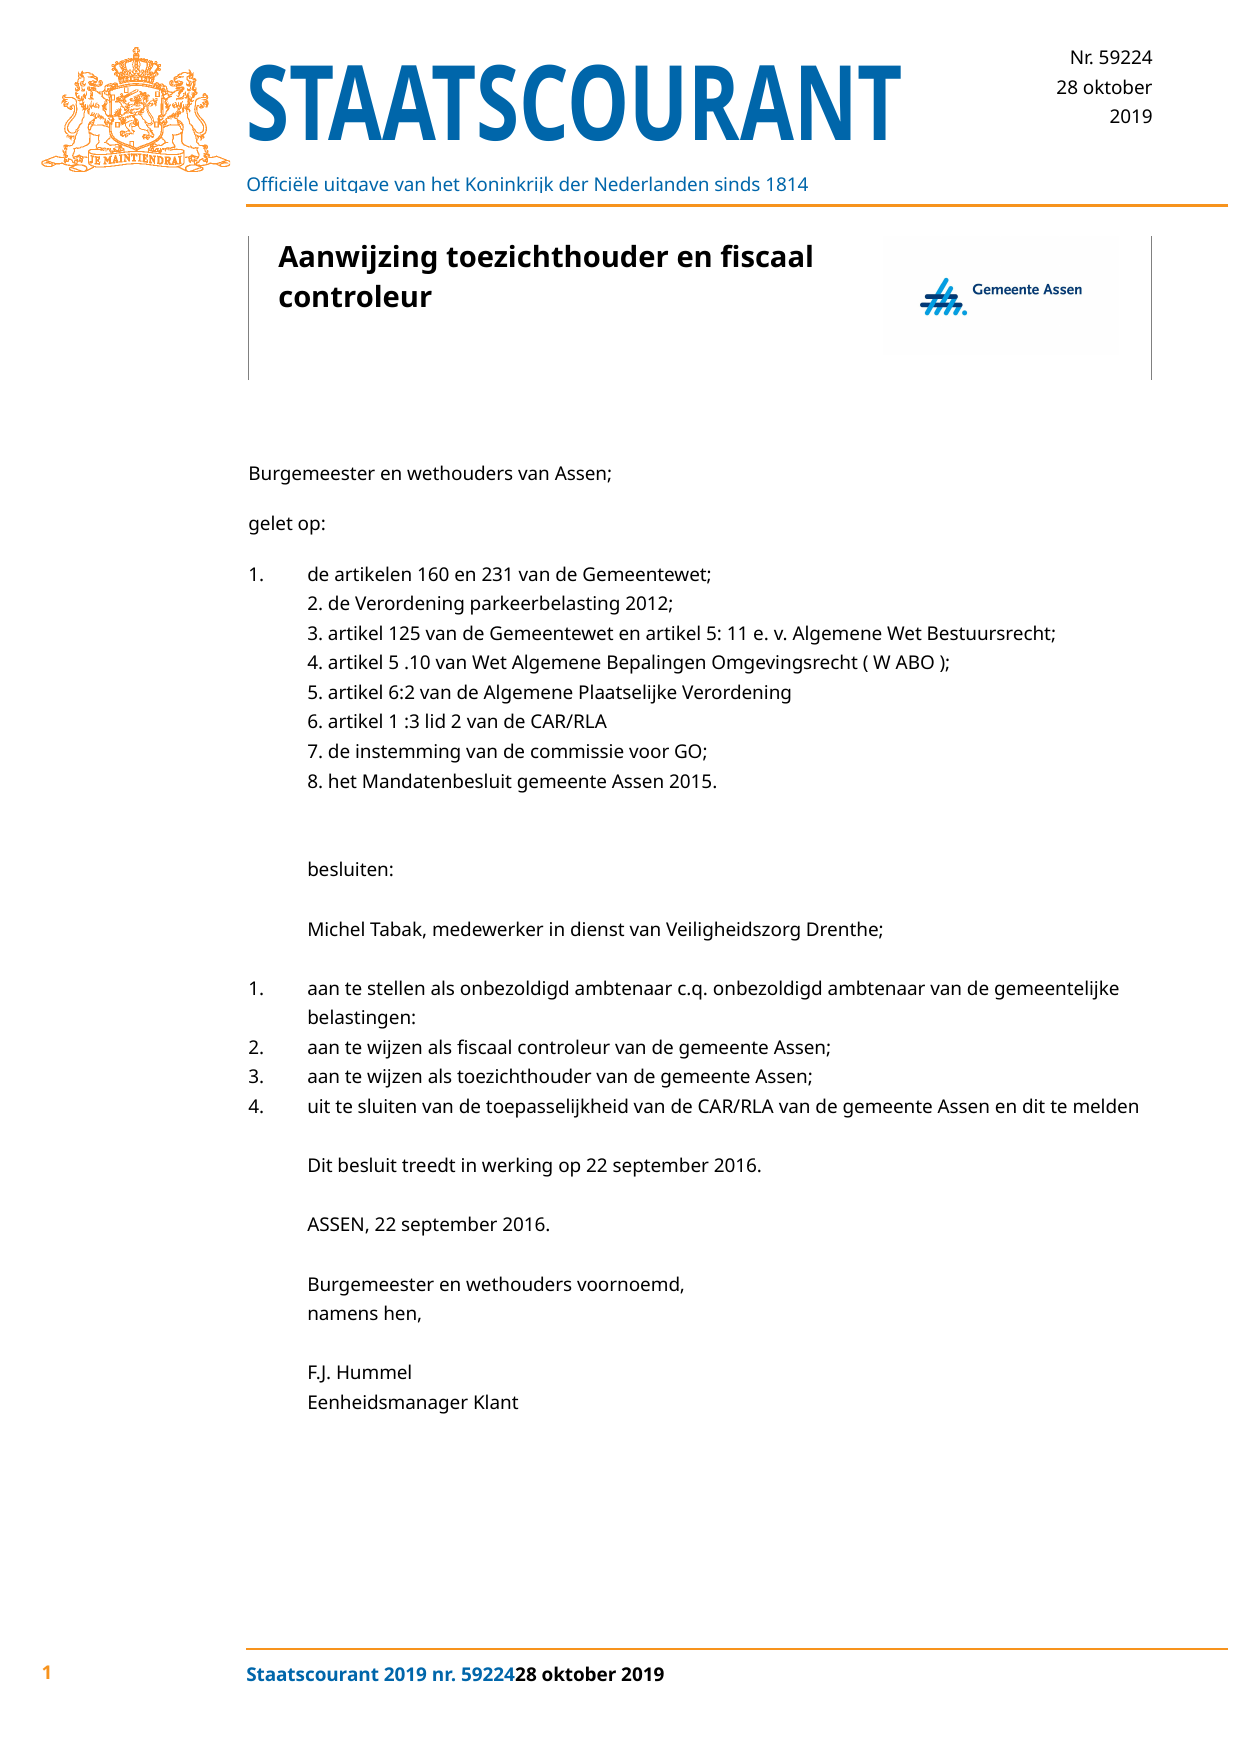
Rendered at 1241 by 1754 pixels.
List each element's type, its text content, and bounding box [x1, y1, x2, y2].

text gelet op: [248, 510, 1152, 536]
list 8. het Mandatenbesluit gemeente Assen 2015. [248, 768, 1152, 794]
list 4. artikel 5 .10 van Wet Algemene Bepalingen Omgevingsrecht ( W ABO ); [248, 649, 1152, 675]
list de artikelen 160 en 231 van de Gemeentewet; [248, 561, 1152, 587]
list Dit besluit treedt in werking op 22 september 2016. [248, 1152, 1152, 1178]
list aan te wijzen als toezichthouder van de gemeente Assen; [248, 1064, 1152, 1089]
list 7. de instemming van de commissie voor GO; [248, 738, 1152, 764]
table_header [850, 236, 1151, 380]
list F.J. Hummel [248, 1359, 1152, 1385]
list namens hen, [248, 1300, 1152, 1326]
list Eenheidsmanager Klant [248, 1389, 1152, 1415]
table_header Aanwijzing toezichthouder en fiscaal controleur [249, 236, 850, 380]
text Burgemeester en wethouders van Assen; [248, 460, 1152, 486]
list Michel Tabak, medewerker in dienst van Veiligheidszorg Drenthe; [248, 916, 1152, 942]
picture [882, 236, 1119, 355]
list aan te stellen als onbezoldigd ambtenaar c.q. onbezoldigd ambtenaar van de gemeentelijke [248, 975, 1152, 1001]
list 3. artikel 125 van de Gemeentewet en artikel 5: 11 e. v. Algemene Wet Bestuursrecht; [248, 620, 1152, 646]
list uit te sluiten van de toepasselijkheid van de CAR/RLA van de gemeente Assen en dit te melden [248, 1093, 1152, 1119]
list besluiten: [248, 857, 1152, 882]
picture [41, 47, 231, 172]
list 6. artikel 1 :3 lid 2 van de CAR/RLA [248, 709, 1152, 734]
list 5. artikel 6:2 van de Algemene Plaatselijke Verordening [248, 679, 1152, 705]
list belastingen: [248, 1004, 1152, 1030]
list Burgemeester en wethouders voornoemd, [248, 1271, 1152, 1297]
list aan te wijzen als fiscaal controleur van de gemeente Assen; [248, 1034, 1152, 1060]
list 2. de Verordening parkeerbelasting 2012; [248, 590, 1152, 616]
list ASSEN, 22 september 2016. [248, 1212, 1152, 1237]
